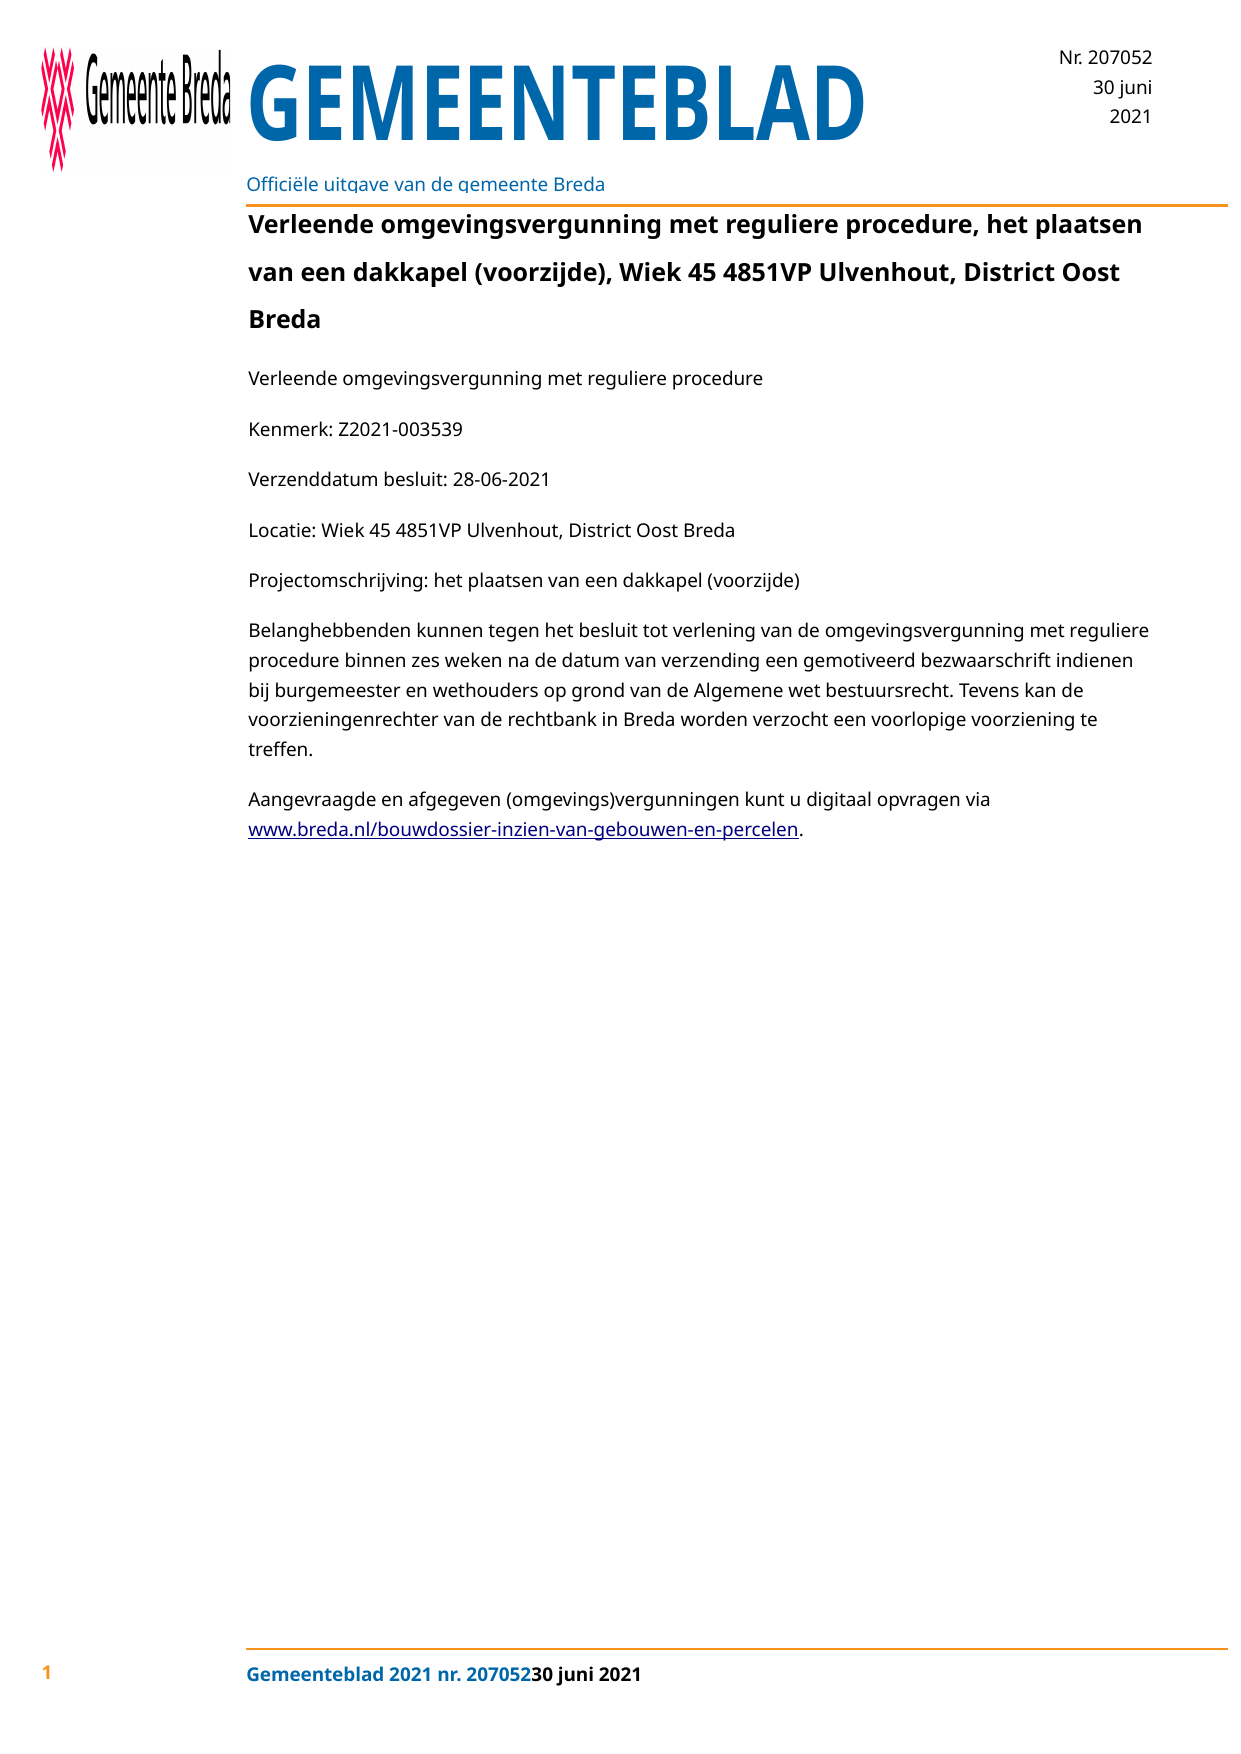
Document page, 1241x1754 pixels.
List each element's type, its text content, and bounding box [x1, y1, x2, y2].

text Kenmerk: Z2021-003539 [248, 416, 1152, 442]
text Verzenddatum besluit: 28-06-2021 [248, 466, 1152, 492]
picture [41, 47, 231, 172]
text Aangevraagde en afgegeven (omgevings)vergunningen kunt u digitaal opvragen via www.breda.nl/bouwdossier-inzien-van-gebouwen-en-percelen. [248, 786, 1152, 842]
text Projectomschrijving: het plaatsen van een dakkapel (voorzijde) [248, 567, 1152, 593]
text Locatie: Wiek 45 4851VP Ulvenhout, District Oost Breda [248, 517, 1152, 542]
text Verleende omgevingsvergunning met reguliere procedure [248, 366, 1152, 391]
text Belanghebbenden kunnen tegen het besluit tot verlening van de omgevingsvergunning met reguliere procedure binnen zes weken na de datum van verzending een gemotiveerd bezwaarschrift indienen bij burgemeester en wethouders op grond van de Algemene wet bestuursrecht. Tevens kan de voorzieningenrechter van de rechtbank in Breda worden verzocht een voorlopige voorziening te treffen. [248, 618, 1152, 762]
text Verleende omgevingsvergunning met reguliere procedure, het plaatsen van een dakkapel (voorzijde), Wiek 45 4851VP Ulvenhout, District Oost Breda [248, 207, 1152, 336]
